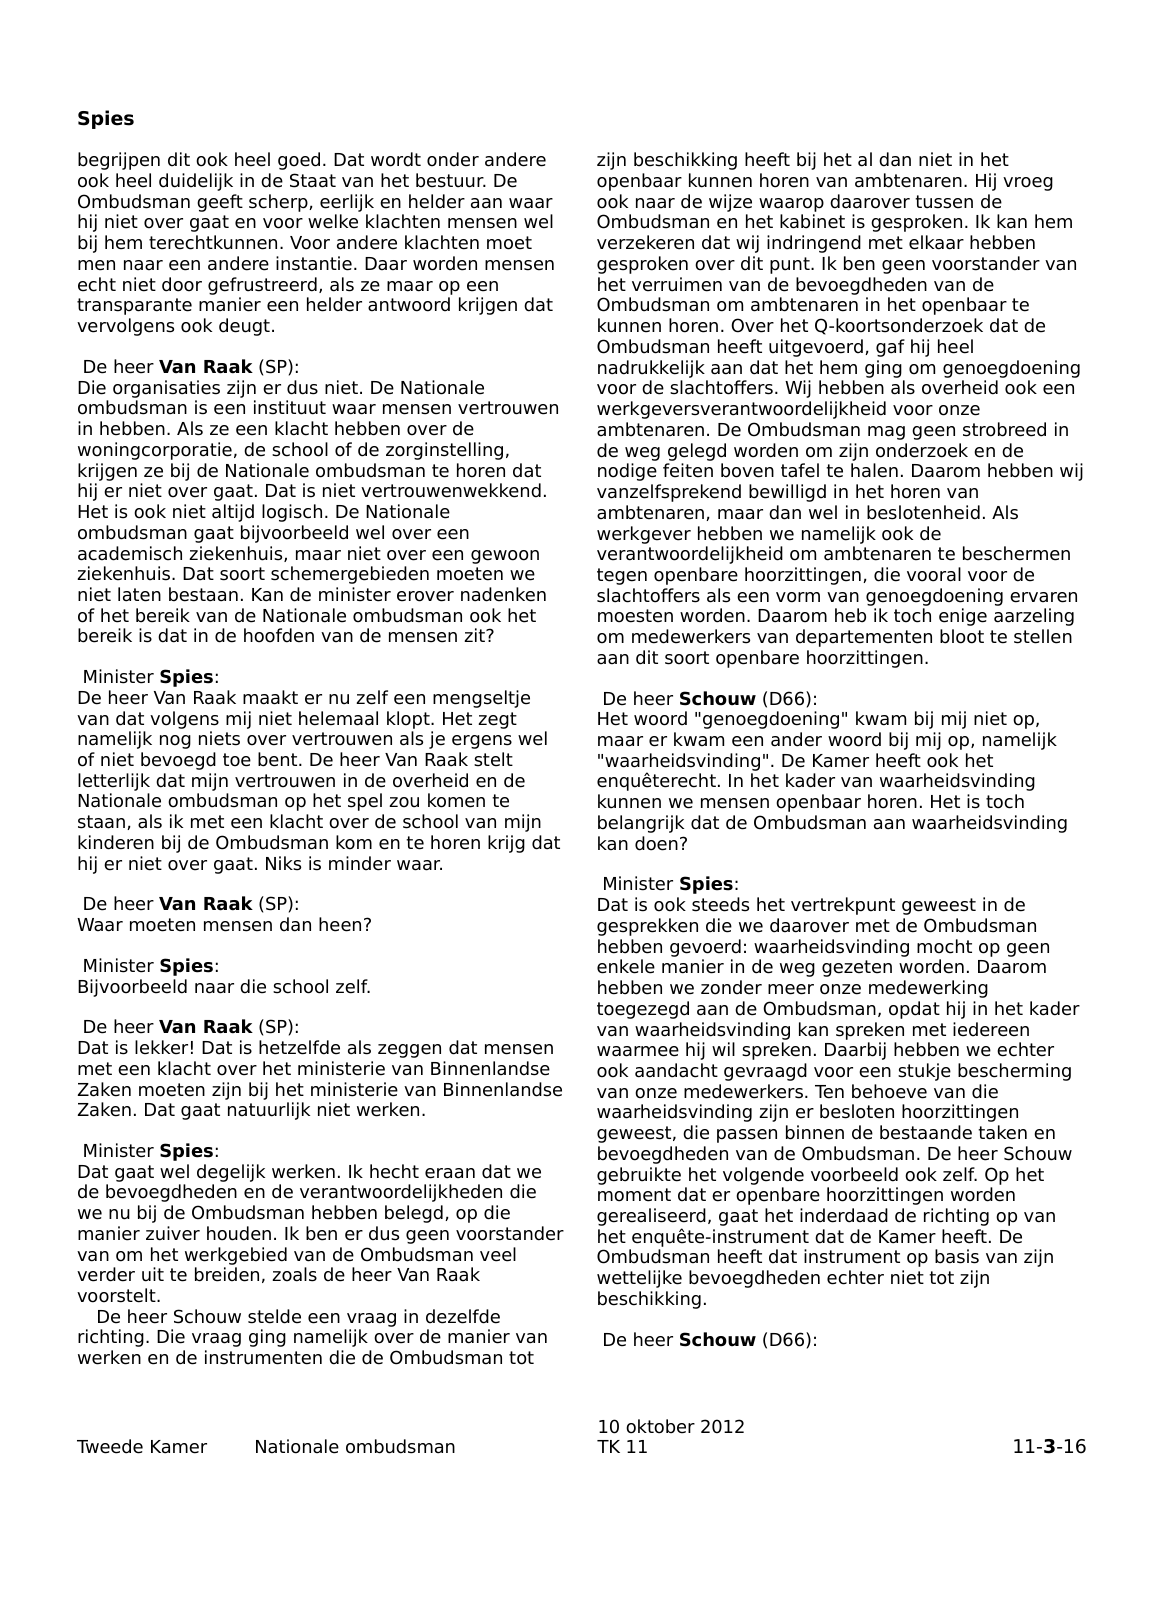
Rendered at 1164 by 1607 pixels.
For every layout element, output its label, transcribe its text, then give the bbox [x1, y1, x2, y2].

text Minister Spies: [77, 1141, 567, 1162]
text Minister Spies: [77, 956, 567, 976]
text begrijpen dit ook heel goed. Dat wordt onder andere ook heel duidelijk in de Staat van het bestuur. De Ombudsman geeft scherp, eerlijk en helder aan waar hij niet over gaat en voor welke klachten mensen wel bij hem terechtkunnen. Voor andere klachten moet men naar een andere instantie. Daar worden mensen echt niet door gefrustreerd, als ze maar op een transparante manier een helder antwoord krijgen dat vervolgens ook deugt. [77, 150, 567, 337]
text Bijvoorbeeld naar die school zelf. [77, 976, 567, 997]
text Dat is ook steeds het vertrekpunt geweest in de gesprekken die we daarover met de Ombudsman hebben gevoerd: waarheidsvinding mocht op geen enkele manier in de weg gezeten worden. Daarom hebben we zonder meer onze medewerking toegezegd aan de Ombudsman, opdat hij in het kader van waarheidsvinding kan spreken met iedereen waarmee hij wil spreken. Daarbij hebben we echter ook aandacht gevraagd voor een stukje bescherming van onze medewerkers. Ten behoeve van die waarheidsvinding zijn er besloten hoorzittingen geweest, die passen binnen de bestaande taken en bevoegdheden van de Ombudsman. De heer Schouw gebruikte het volgende voorbeeld ook zelf. Op het moment dat er openbare hoorzittingen worden gerealiseerd, gaat het inderdaad de richting op van het enquête-instrument dat de Kamer heeft. De Ombudsman heeft dat instrument op basis van zijn wettelijke bevoegdheden echter niet tot zijn beschikking. [596, 895, 1087, 1309]
text De heer Schouw stelde een vraag in dezelfde richting. Die vraag ging namelijk over de manier van werken en de instrumenten die de Ombudsman tot [77, 1307, 567, 1369]
text De heer Schouw (D66): [596, 688, 1087, 709]
text De heer Van Raak (SP): [77, 1017, 567, 1038]
text Minister Spies: [596, 874, 1087, 895]
text Die organisaties zijn er dus niet. De Nationale ombudsman is een instituut waar mensen vertrouwen in hebben. Als ze een klacht hebben over de woningcorporatie, de school of de zorginstelling, krijgen ze bij de Nationale ombudsman te horen dat hij er niet over gaat. Dat is niet vertrouwenwekkend. Het is ook niet altijd logisch. De Nationale ombudsman gaat bijvoorbeeld wel over een academisch ziekenhuis, maar niet over een gewoon ziekenhuis. Dat soort schemergebieden moeten we niet laten bestaan. Kan de minister erover nadenken of het bereik van de Nationale ombudsman ook het bereik is dat in de hoofden van de mensen zit? [77, 377, 567, 647]
text Dat gaat wel degelijk werken. Ik hecht eraan dat we de bevoegdheden en de verantwoordelijkheden die we nu bij de Ombudsman hebben belegd, op die manier zuiver houden. Ik ben er dus geen voorstander van om het werkgebied van de Ombudsman veel verder uit te breiden, zoals de heer Van Raak voorstelt. [77, 1162, 567, 1307]
text De heer Van Raak (SP): [77, 894, 567, 915]
text De heer Van Raak (SP): [77, 357, 567, 377]
text De heer Van Raak maakt er nu zelf een mengseltje van dat volgens mij niet helemaal klopt. Het zegt namelijk nog niets over vertrouwen als je ergens wel of niet bevoegd toe bent. De heer Van Raak stelt letterlijk dat mijn vertrouwen in de overheid en de Nationale ombudsman op het spel zou komen te staan, als ik met een klacht over de school van mijn kinderen bij de Ombudsman kom en te horen krijg dat hij er niet over gaat. Niks is minder waar. [77, 688, 567, 874]
text De heer Schouw (D66): [596, 1329, 1087, 1350]
text Waar moeten mensen dan heen? [77, 915, 567, 936]
text Dat is lekker! Dat is hetzelfde als zeggen dat mensen met een klacht over het ministerie van Binnenlandse Zaken moeten zijn bij het ministerie van Binnenlandse Zaken. Dat gaat natuurlijk niet werken. [77, 1038, 567, 1121]
text zijn beschikking heeft bij het al dan niet in het openbaar kunnen horen van ambtenaren. Hij vroeg ook naar de wijze waarop daarover tussen de Ombudsman en het kabinet is gesproken. Ik kan hem verzekeren dat wij indringend met elkaar hebben gesproken over dit punt. Ik ben geen voorstander van het verruimen van de bevoegdheden van de Ombudsman om ambtenaren in het openbaar te kunnen horen. Over het Q-koortsonderzoek dat de Ombudsman heeft uitgevoerd, gaf hij heel nadrukkelijk aan dat het hem ging om genoegdoening voor de slachtoffers. Wij hebben als overheid ook een werkgeversverantwoordelijkheid voor onze ambtenaren. De Ombudsman mag geen strobreed in de weg gelegd worden om zijn onderzoek en de nodige feiten boven tafel te halen. Daarom hebben wij vanzelfsprekend bewilligd in het horen van ambtenaren, maar dan wel in beslotenheid. Als werkgever hebben we namelijk ook de verantwoordelijkheid om ambtenaren te beschermen tegen openbare hoorzittingen, die vooral voor de slachtoffers als een vorm van genoegdoening ervaren moesten worden. Daarom heb ik toch enige aarzeling om medewerkers van departementen bloot te stellen aan dit soort openbare hoorzittingen. [596, 150, 1087, 668]
text Minister Spies: [77, 667, 567, 688]
text Het woord "genoegdoening" kwam bij mij niet op, maar er kwam een ander woord bij mij op, namelijk "waarheidsvinding". De Kamer heeft ook het enquêterecht. In het kader van waarheidsvinding kunnen we mensen openbaar horen. Het is toch belangrijk dat de Ombudsman aan waarheidsvinding kan doen? [596, 709, 1087, 854]
